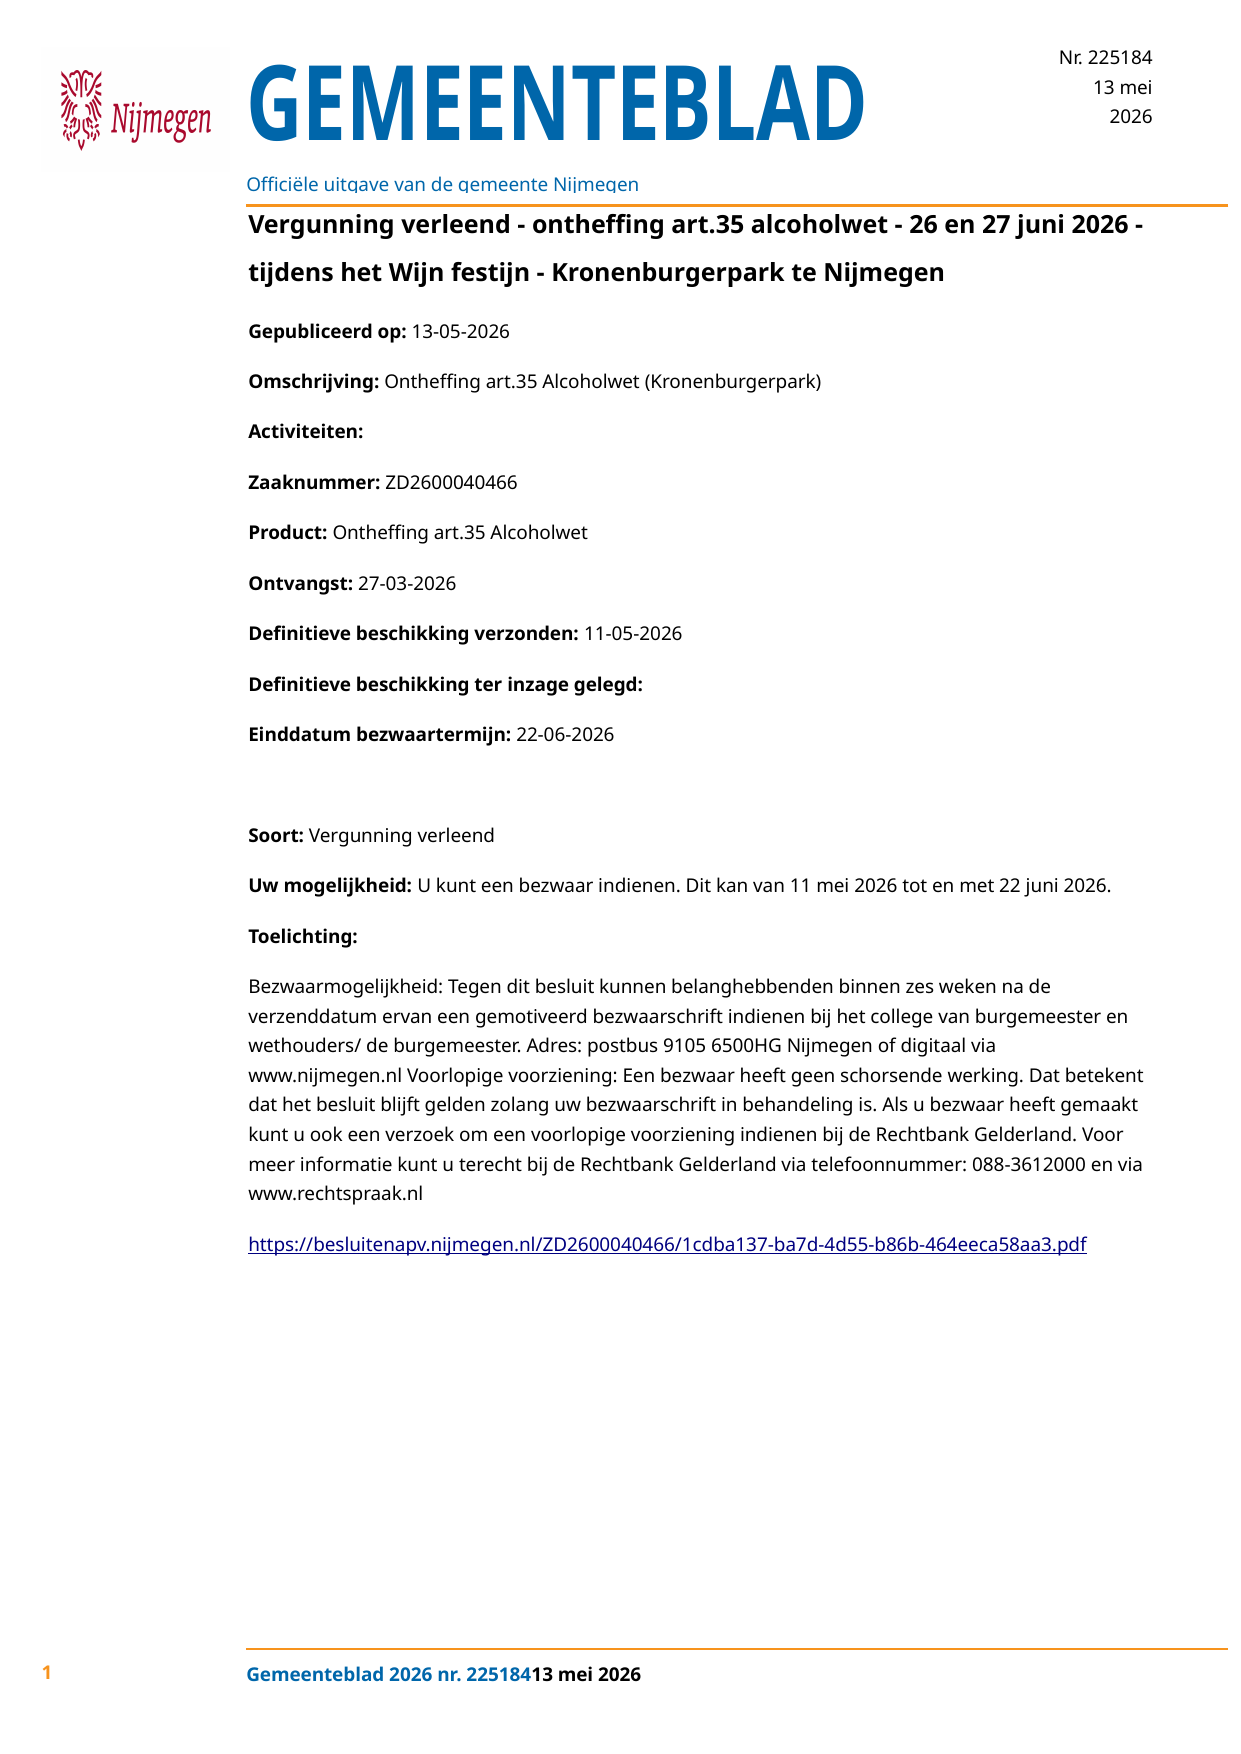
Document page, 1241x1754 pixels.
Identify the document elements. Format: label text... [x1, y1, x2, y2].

text Definitieve beschikking ter inzage gelegd: [248, 671, 1152, 697]
text https://besluitenapv.nijmegen.nl/ZD2600040466/1cdba137-ba7d-4d55-b86b-464eeca58aa3.pdf [248, 1231, 1152, 1257]
picture [41, 47, 231, 172]
text Uw mogelijkheid: U kunt een bezwaar indienen. Dit kan van 11 mei 2026 tot en met 22 juni 2026. [248, 872, 1152, 898]
text Activiteiten: [248, 419, 1152, 444]
text Definitieve beschikking verzonden: 11-05-2026 [248, 620, 1152, 646]
text Einddatum bezwaartermijn: 22-06-2026 [248, 721, 1152, 747]
text Product: Ontheffing art.35 Alcoholwet [248, 519, 1152, 545]
text Gepubliceerd op: 13-05-2026 [248, 318, 1152, 344]
text Bezwaarmogelijkheid: Tegen dit besluit kunnen belanghebbenden binnen zes weken na de verzenddatum ervan een gemotiveerd bezwaarschrift indienen bij het college van burgemeester en wethouders/ de burgemeester. Adres: postbus 9105 6500HG Nijmegen of digitaal via www.nijmegen.nl Voorlopige voorziening: Een bezwaar heeft geen schorsende werking. Dat betekent dat het besluit blijft gelden zolang uw bezwaarschrift in behandeling is. Als u bezwaar heeft gemaakt kunt u ook een verzoek om een voorlopige voorziening indienen bij de Rechtbank Gelderland. Voor meer informatie kunt u terecht bij de Rechtbank Gelderland via telefoonnummer: 088-3612000 en via www.rechtspraak.nl [248, 973, 1152, 1206]
text Toelichting: [248, 923, 1152, 949]
text Soort: Vergunning verleend [248, 822, 1152, 848]
text Zaaknummer: ZD2600040466 [248, 469, 1152, 495]
text Vergunning verleend - ontheffing art.35 alcoholwet - 26 en 27 juni 2026 - tijdens het Wijn festijn - Kronenburgerpark te Nijmegen [248, 207, 1152, 288]
text Omschrijving: Ontheffing art.35 Alcoholwet (Kronenburgerpark) [248, 368, 1152, 394]
text Ontvangst: 27-03-2026 [248, 570, 1152, 596]
